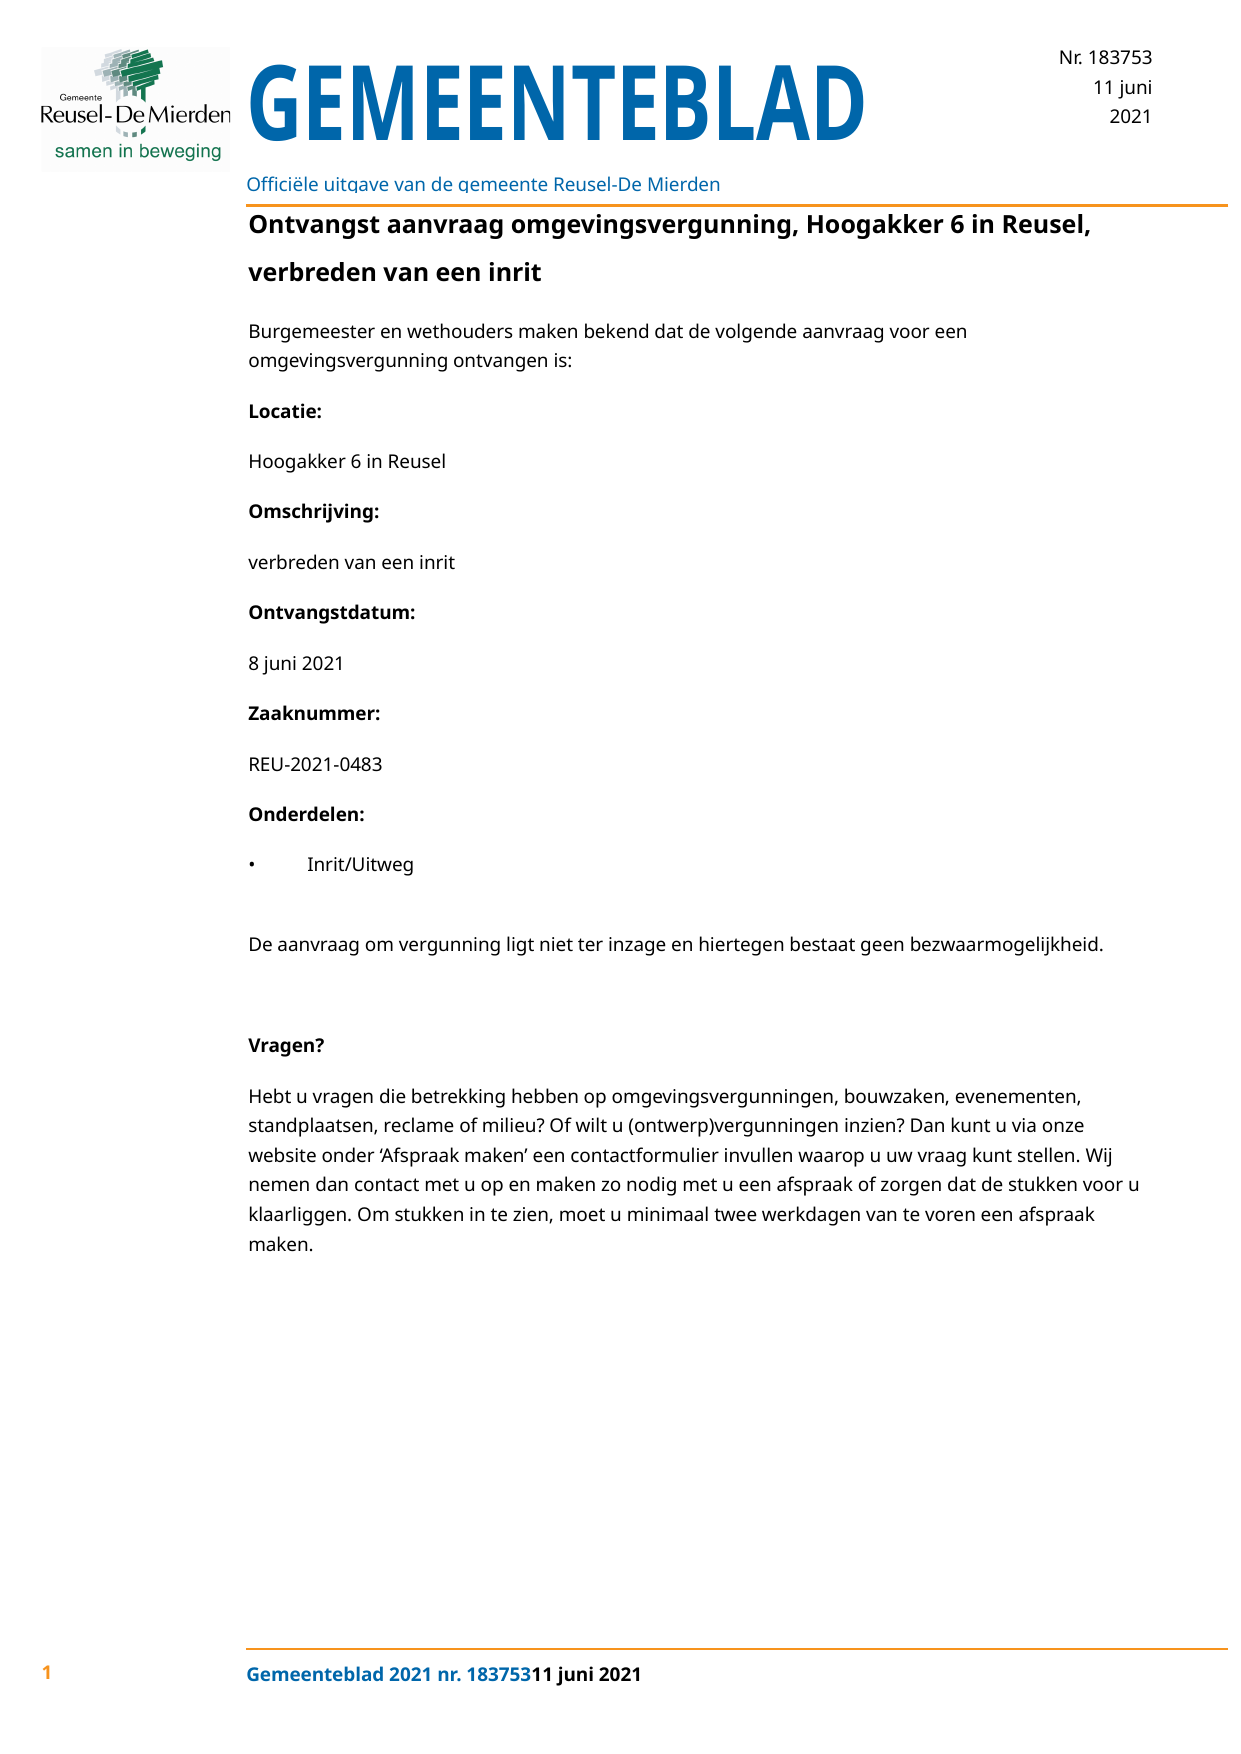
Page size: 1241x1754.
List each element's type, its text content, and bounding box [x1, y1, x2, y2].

text De aanvraag om vergunning ligt niet ter inzage en hiertegen bestaat geen bezwaarmogelijkheid. [248, 932, 1152, 957]
text Hebt u vragen die betrekking hebben op omgevingsvergunningen, bouwzaken, evenementen, standplaatsen, reclame of milieu? Of wilt u (ontwerp)vergunningen inzien? Dan kunt u via onze website onder ‘Afspraak maken’ een contactformulier invullen waarop u uw vraag kunt stellen. Wij nemen dan contact met u op en maken zo nodig met u een afspraak of zorgen dat de stukken voor u klaarliggen. Om stukken in te zien, moet u minimaal twee werkdagen van te voren een afspraak maken. [248, 1083, 1152, 1257]
text Vragen? [248, 1032, 1152, 1058]
text Zaaknummer: [248, 700, 1152, 726]
text Ontvangstdatum: [248, 599, 1152, 625]
text Burgemeester en wethouders maken bekend dat de volgende aanvraag voor een omgevingsvergunning ontvangen is: [248, 318, 1152, 373]
text Onderdelen: [248, 801, 1152, 827]
text Locatie: [248, 398, 1152, 424]
picture [41, 47, 231, 172]
text Hoogakker 6 in Reusel [248, 448, 1152, 474]
text Omschrijving: [248, 499, 1152, 524]
text 8 juni 2021 [248, 650, 1152, 676]
text Ontvangst aanvraag omgevingsvergunning, Hoogakker 6 in Reusel, verbreden van een inrit [248, 207, 1152, 288]
list Inrit/Uitweg [248, 852, 1152, 877]
text REU-2021-0483 [248, 751, 1152, 777]
text verbreden van een inrit [248, 549, 1152, 575]
